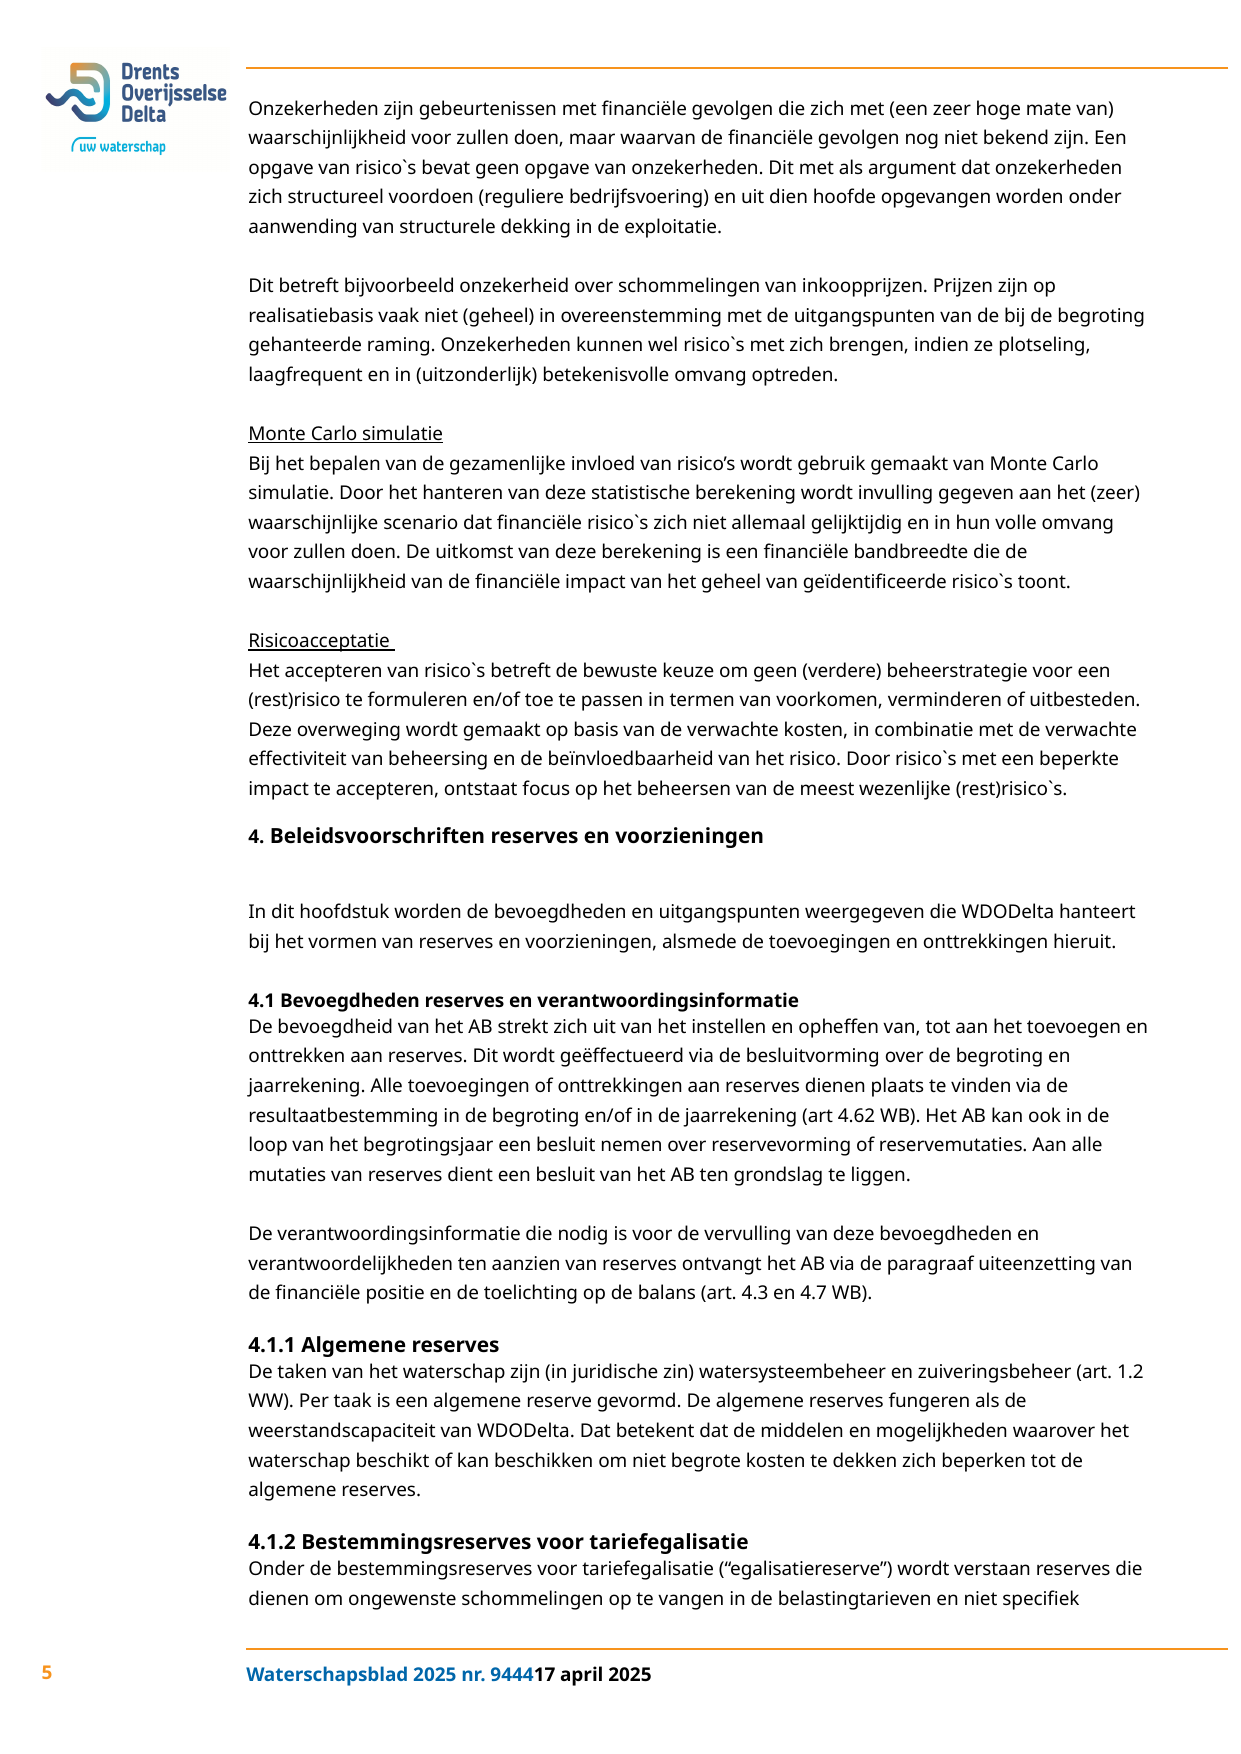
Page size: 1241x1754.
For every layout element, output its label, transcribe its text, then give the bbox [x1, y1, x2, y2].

text De bevoegdheid van het AB strekt zich uit van het instellen en opheffen van, tot aan het toevoegen en onttrekken aan reserves. Dit wordt geëffectueerd via de besluitvorming over de begroting en jaarrekening. Alle toevoegingen of onttrekkingen aan reserves dienen plaats te vinden via de resultaatbestemming in de begroting en/of in de jaarrekening (art 4.62 WB). Het AB kan ook in de loop van het begrotingsjaar een besluit nemen over reservevorming of reservemutaties. Aan alle mutaties van reserves dient een besluit van het AB ten grondslag te liggen. [248, 1013, 1152, 1187]
text 4.1.2 Bestemmingsreserves voor tariefegalisatie [248, 1527, 1152, 1555]
text De taken van het waterschap zijn (in juridische zin) watersysteembeheer en zuiveringsbeheer (art. 1.2 WW). Per taak is een algemene reserve gevormd. De algemene reserves fungeren als de weerstandscapaciteit van WDODelta. Dat betekent dat de middelen en mogelijkheden waarover het waterschap beschikt of kan beschikken om niet begrote kosten te dekken zich beperken tot de algemene reserves. [248, 1358, 1152, 1502]
text 4.1.1 Algemene reserves [248, 1330, 1152, 1358]
text Dit betreft bijvoorbeeld onzekerheid over schommelingen van inkoopprijzen. Prijzen zijn op realisatiebasis vaak niet (geheel) in overeenstemming met de uitgangspunten van de bij de begroting gehanteerde raming. Onzekerheden kunnen wel risico`s met zich brengen, indien ze plotseling, laagfrequent en in (uitzonderlijk) betekenisvolle omvang optreden. [248, 272, 1152, 387]
text 4. Beleidsvoorschriften reserves en voorzieningen [248, 821, 1152, 849]
text Onder de bestemmingsreserves voor tariefegalisatie (“egalisatiereserve”) wordt verstaan reserves die dienen om ongewenste schommelingen op te vangen in de belastingtarieven en niet specifiek [248, 1555, 1152, 1611]
text Onzekerheden zijn gebeurtenissen met financiële gevolgen die zich met (een zeer hoge mate van) waarschijnlijkheid voor zullen doen, maar waarvan de financiële gevolgen nog niet bekend zijn. Een opgave van risico`s bevat geen opgave van onzekerheden. Dit met als argument dat onzekerheden zich structureel voordoen (reguliere bedrijfsvoering) en uit dien hoofde opgevangen worden onder aanwending van structurele dekking in de exploitatie. [248, 95, 1152, 239]
text 4.1 Bevoegdheden reserves en verantwoordingsinformatie [248, 987, 1152, 1013]
text Monte Carlo simulatie [248, 420, 1152, 446]
text Bij het bepalen van de gezamenlijke invloed van risico’s wordt gebruik gemaakt van Monte Carlo simulatie. Door het hanteren van deze statistische berekening wordt invulling gegeven aan het (zeer) waarschijnlijke scenario dat financiële risico`s zich niet allemaal gelijktijdig en in hun volle omvang voor zullen doen. De uitkomst van deze berekening is een financiële bandbreedte die de waarschijnlijkheid van de financiële impact van het geheel van geïdentificeerde risico`s toont. [248, 450, 1152, 594]
picture [41, 47, 231, 172]
text De verantwoordingsinformatie die nodig is voor de vervulling van deze bevoegdheden en verantwoordelijkheden ten aanzien van reserves ontvangt het AB via de paragraaf uiteenzetting van de financiële positie en de toelichting op de balans (art. 4.3 en 4.7 WB). [248, 1220, 1152, 1305]
text Het accepteren van risico`s betreft de bewuste keuze om geen (verdere) beheerstrategie voor een (rest)risico te formuleren en/of toe te passen in termen van voorkomen, verminderen of uitbesteden. Deze overweging wordt gemaakt op basis van de verwachte kosten, in combinatie met de verwachte effectiviteit van beheersing en de beïnvloedbaarheid van het risico. Door risico`s met een beperkte impact te accepteren, ontstaat focus op het beheersen van de meest wezenlijke (rest)risico`s. [248, 657, 1152, 801]
text Risicoacceptatie [248, 627, 1152, 653]
text In dit hoofdstuk worden de bevoegdheden en uitgangspunten weergegeven die WDODelta hanteert bij het vormen van reserves en voorzieningen, alsmede de toevoegingen en onttrekkingen hieruit. [248, 898, 1152, 954]
